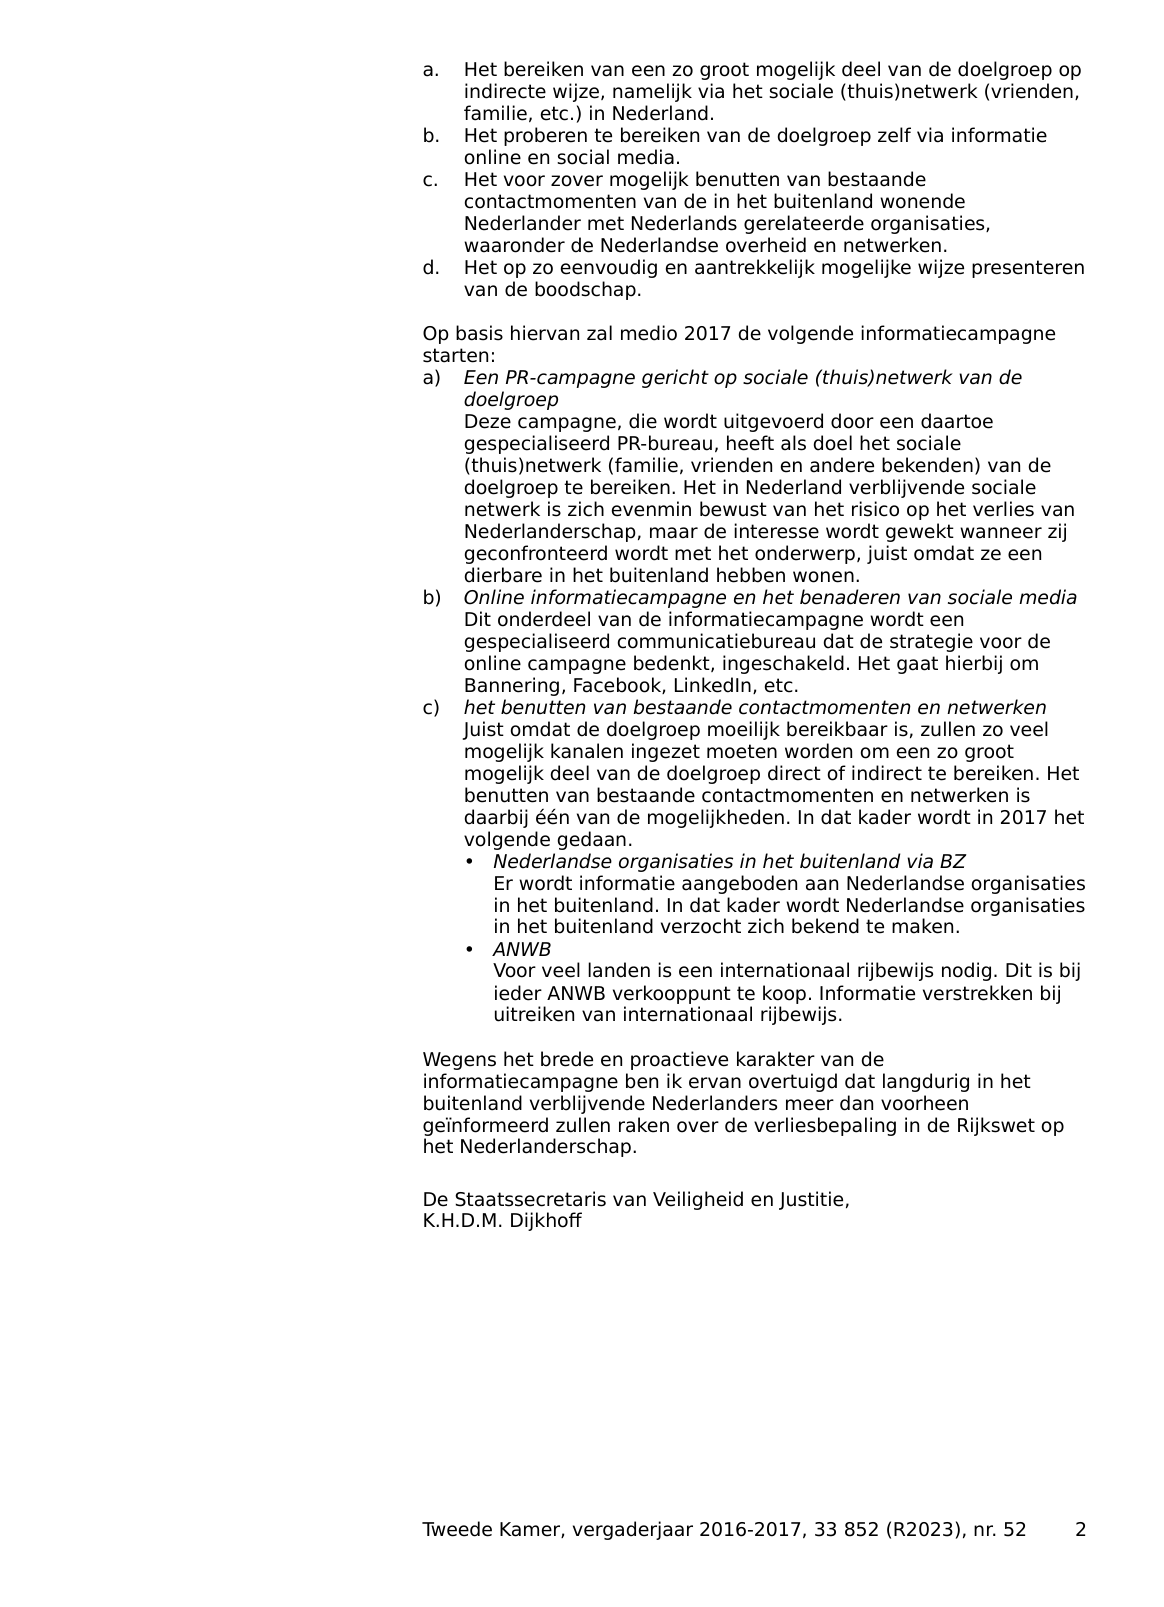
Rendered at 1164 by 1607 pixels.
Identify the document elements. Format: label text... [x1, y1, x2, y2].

text Voor veel landen is een internationaal rijbewijs nodig. Dit is bij ieder ANWB verkooppunt te koop. Informatie verstrekken bij uitreiken van internationaal rijbewijs. [493, 960, 1087, 1026]
text • ANWB [464, 938, 1087, 960]
text d. Het op zo eenvoudig en aantrekkelijk mogelijke wijze presenteren van de boodschap. [422, 257, 1087, 301]
text De Staatssecretaris van Veiligheid en Justitie, K.H.D.M. Dijkhoff [422, 1188, 1087, 1232]
text b) Online informatiecampagne en het benaderen van sociale media [422, 587, 1087, 609]
text a) Een PR-campagne gericht op sociale (thuis)netwerk van de doelgroep [422, 367, 1087, 411]
text b. Het proberen te bereiken van de doelgroep zelf via informatie online en social media. [422, 125, 1087, 169]
text Wegens het brede en proactieve karakter van de informatiecampagne ben ik ervan overtuigd dat langdurig in het buitenland verblijvende Nederlanders meer dan voorheen geïnformeerd zullen raken over de verliesbepaling in de Rijkswet op het Nederlanderschap. [422, 1048, 1087, 1158]
text Juist omdat de doelgroep moeilijk bereikbaar is, zullen zo veel mogelijk kanalen ingezet moeten worden om een zo groot mogelijk deel van de doelgroep direct of indirect te bereiken. Het benutten van bestaande contactmomenten en netwerken is daarbij één van de mogelijkheden. In dat kader wordt in 2017 het volgende gedaan. [464, 719, 1087, 851]
text c) het benutten van bestaande contactmomenten en netwerken [422, 697, 1087, 719]
text • Nederlandse organisaties in het buitenland via BZ [464, 851, 1087, 872]
text Deze campagne, die wordt uitgevoerd door een daartoe gespecialiseerd PR-bureau, heeft als doel het sociale (thuis)netwerk (familie, vrienden en andere bekenden) van de doelgroep te bereiken. Het in Nederland verblijvende sociale netwerk is zich evenmin bewust van het risico op het verlies van Nederlanderschap, maar de interesse wordt gewekt wanneer zij geconfronteerd wordt met het onderwerp, juist omdat ze een dierbare in het buitenland hebben wonen. [464, 411, 1087, 587]
text a. Het bereiken van een zo groot mogelijk deel van de doelgroep op indirecte wijze, namelijk via het sociale (thuis)netwerk (vrienden, familie, etc.) in Nederland. [422, 59, 1087, 125]
text Op basis hiervan zal medio 2017 de volgende informatiecampagne starten: [422, 323, 1087, 367]
text Dit onderdeel van de informatiecampagne wordt een gespecialiseerd communicatiebureau dat de strategie voor de online campagne bedenkt, ingeschakeld. Het gaat hierbij om Bannering, Facebook, LinkedIn, etc. [464, 609, 1087, 697]
text c. Het voor zover mogelijk benutten van bestaande contactmomenten van de in het buitenland wonende Nederlander met Nederlands gerelateerde organisaties, waaronder de Nederlandse overheid en netwerken. [422, 169, 1087, 257]
text Er wordt informatie aangeboden aan Nederlandse organisaties in het buitenland. In dat kader wordt Nederlandse organisaties in het buitenland verzocht zich bekend te maken. [493, 872, 1087, 938]
